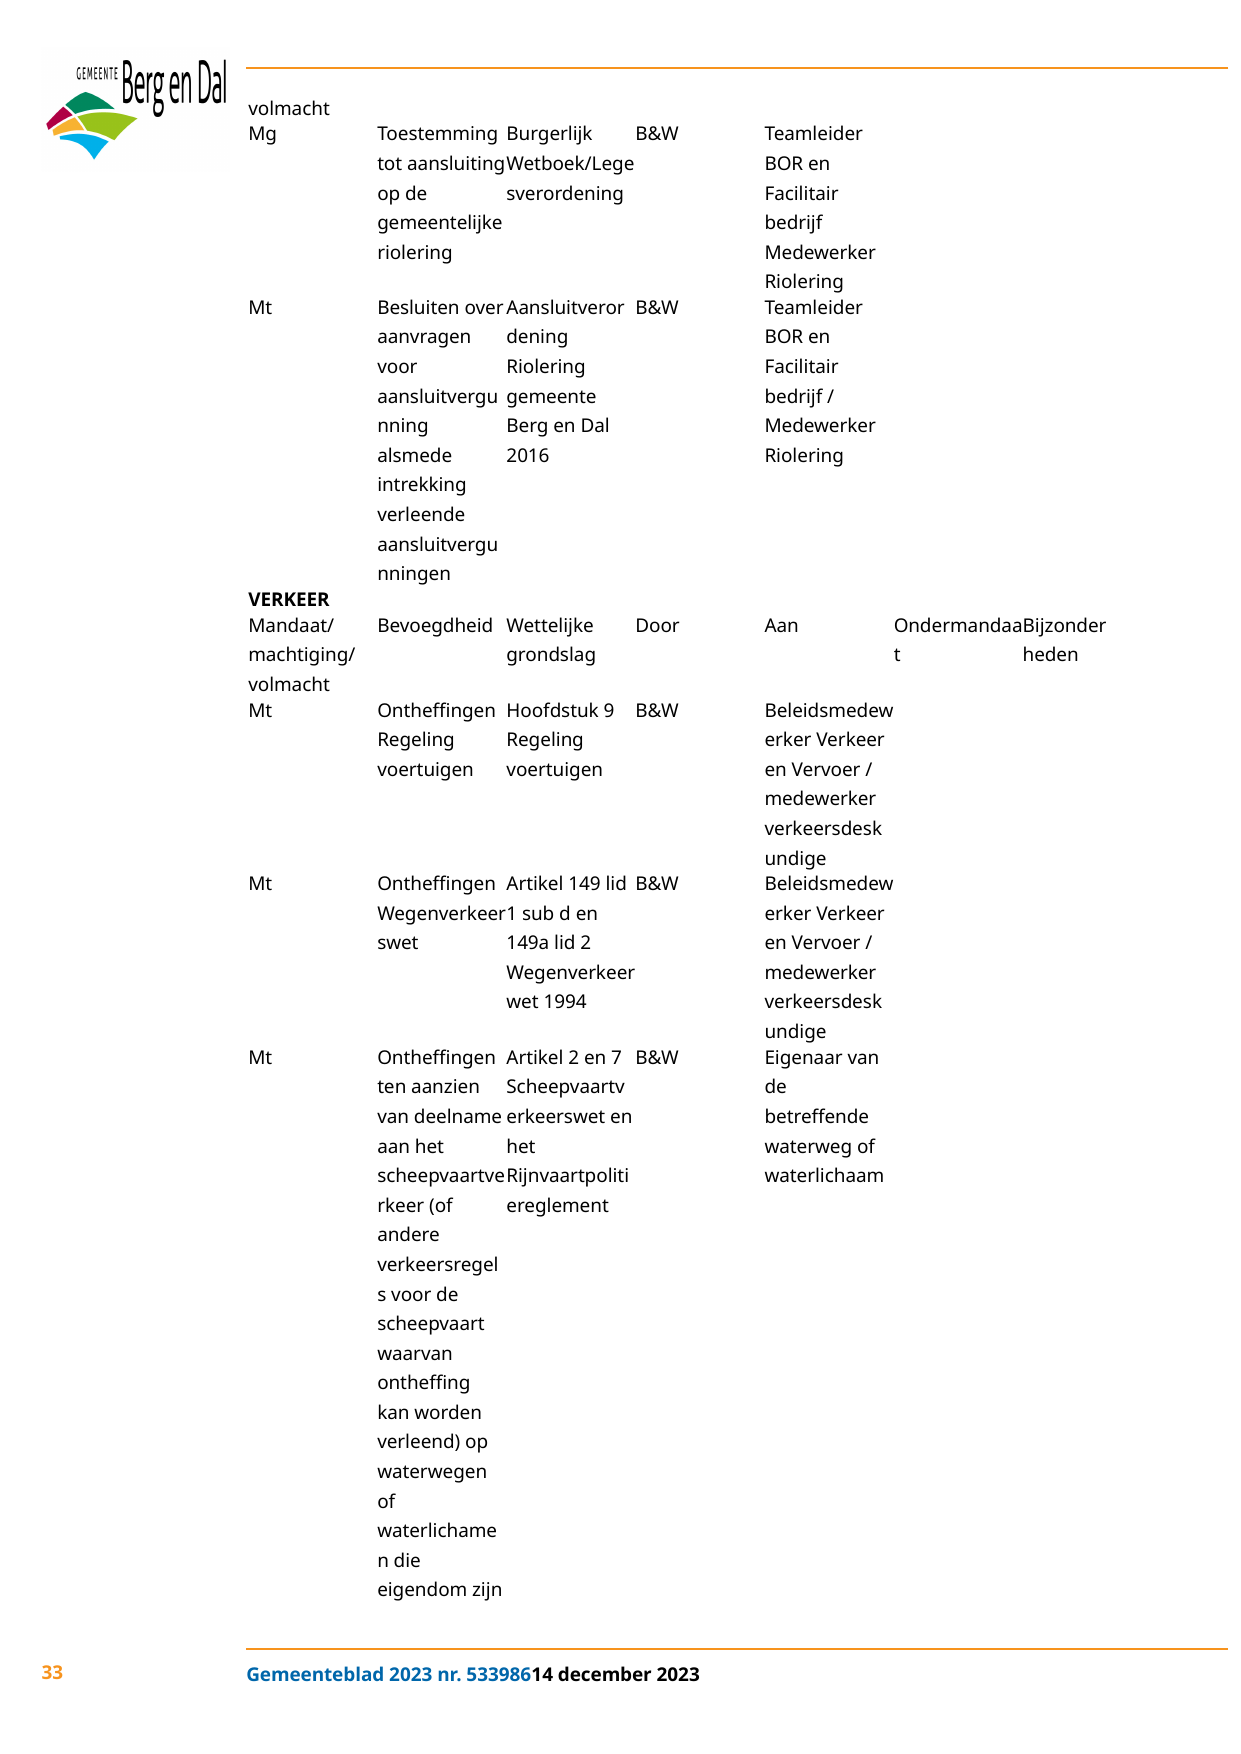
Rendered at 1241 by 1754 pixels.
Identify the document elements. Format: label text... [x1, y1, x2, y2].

picture [41, 47, 231, 172]
table_cell [894, 1044, 1022, 1602]
table_cell [506, 95, 635, 121]
table_cell [894, 870, 1022, 1044]
table_cell B&W [635, 294, 764, 586]
table_cell [1023, 121, 1152, 294]
table_cell B&W [635, 121, 764, 294]
table_cell Hoofdstuk 9 Regeling voertuigen [506, 697, 635, 870]
table_cell [894, 121, 1022, 294]
table_cell B&W [635, 1044, 764, 1602]
table_cell Aansluitverordening Riolering gemeente Berg en Dal 2016 [506, 294, 635, 586]
table_cell Artikel 2 en 7 Scheepvaartverkeerswet en het Rijnvaartpolitiereglement [506, 1044, 635, 1602]
table_cell [894, 95, 1022, 121]
table_cell Ontheffingen Wegenverkeerswet [377, 870, 506, 1044]
table_cell Door [635, 612, 764, 697]
table_cell [1023, 294, 1152, 586]
table_cell Beleidsmedewerker Verkeer en Vervoer / medewerker verkeersdeskundige [764, 870, 893, 1044]
table_cell Ondermandaat [894, 612, 1022, 697]
table_cell Mandaat/ machtiging/ volmacht [248, 612, 377, 697]
table_cell volmacht [248, 95, 377, 121]
table_cell Besluiten over aanvragen voor aansluitvergunning alsmede intrekking verleende aansluitvergunningen [377, 294, 506, 586]
table_cell Bevoegdheid [377, 612, 506, 697]
table_cell Toestemming tot aansluiting op de gemeentelijke riolering [377, 121, 506, 294]
table_cell Ontheffingen Regeling voertuigen [377, 697, 506, 870]
table_cell [894, 294, 1022, 586]
table_cell Wettelijke grondslag [506, 612, 635, 697]
table_cell [1023, 95, 1152, 121]
table_cell Burgerlijk Wetboek/Legesverordening [506, 121, 635, 294]
table_cell [764, 95, 893, 121]
table_cell [894, 697, 1022, 870]
table_cell Beleidsmedewerker Verkeer en Vervoer / medewerker verkeersdeskundige [764, 697, 893, 870]
table_cell Ontheffingen ten aanzien van deelname aan het scheepvaartverkeer (of andere verkeersregels voor de scheepvaart waarvan ontheffing kan worden verleend) op waterwegen of waterlichamen die eigendom zijn [377, 1044, 506, 1602]
table_cell [1023, 697, 1152, 870]
table_cell VERKEER [248, 586, 1152, 612]
table_cell Bijzonder heden [1023, 612, 1152, 697]
table_cell [377, 95, 506, 121]
table_cell Mt [248, 697, 377, 870]
table_cell Teamleider BOR en Facilitair bedrijf Medewerker Riolering [764, 121, 893, 294]
table_cell B&W [635, 697, 764, 870]
table_cell B&W [635, 870, 764, 1044]
table_cell Artikel 149 lid 1 sub d en 149a lid 2 Wegenverkeerwet 1994 [506, 870, 635, 1044]
table_cell Mg [248, 121, 377, 294]
table_cell Mt [248, 870, 377, 1044]
table_cell [635, 95, 764, 121]
table_cell Mt [248, 1044, 377, 1602]
table_cell Mt [248, 294, 377, 586]
table_cell Eigenaar van de betreffende waterweg of waterlichaam [764, 1044, 893, 1602]
table_cell Aan [764, 612, 893, 697]
table_cell [1023, 1044, 1152, 1602]
table_cell [1023, 870, 1152, 1044]
table_cell Teamleider BOR en Facilitair bedrijf / Medewerker Riolering [764, 294, 893, 586]
